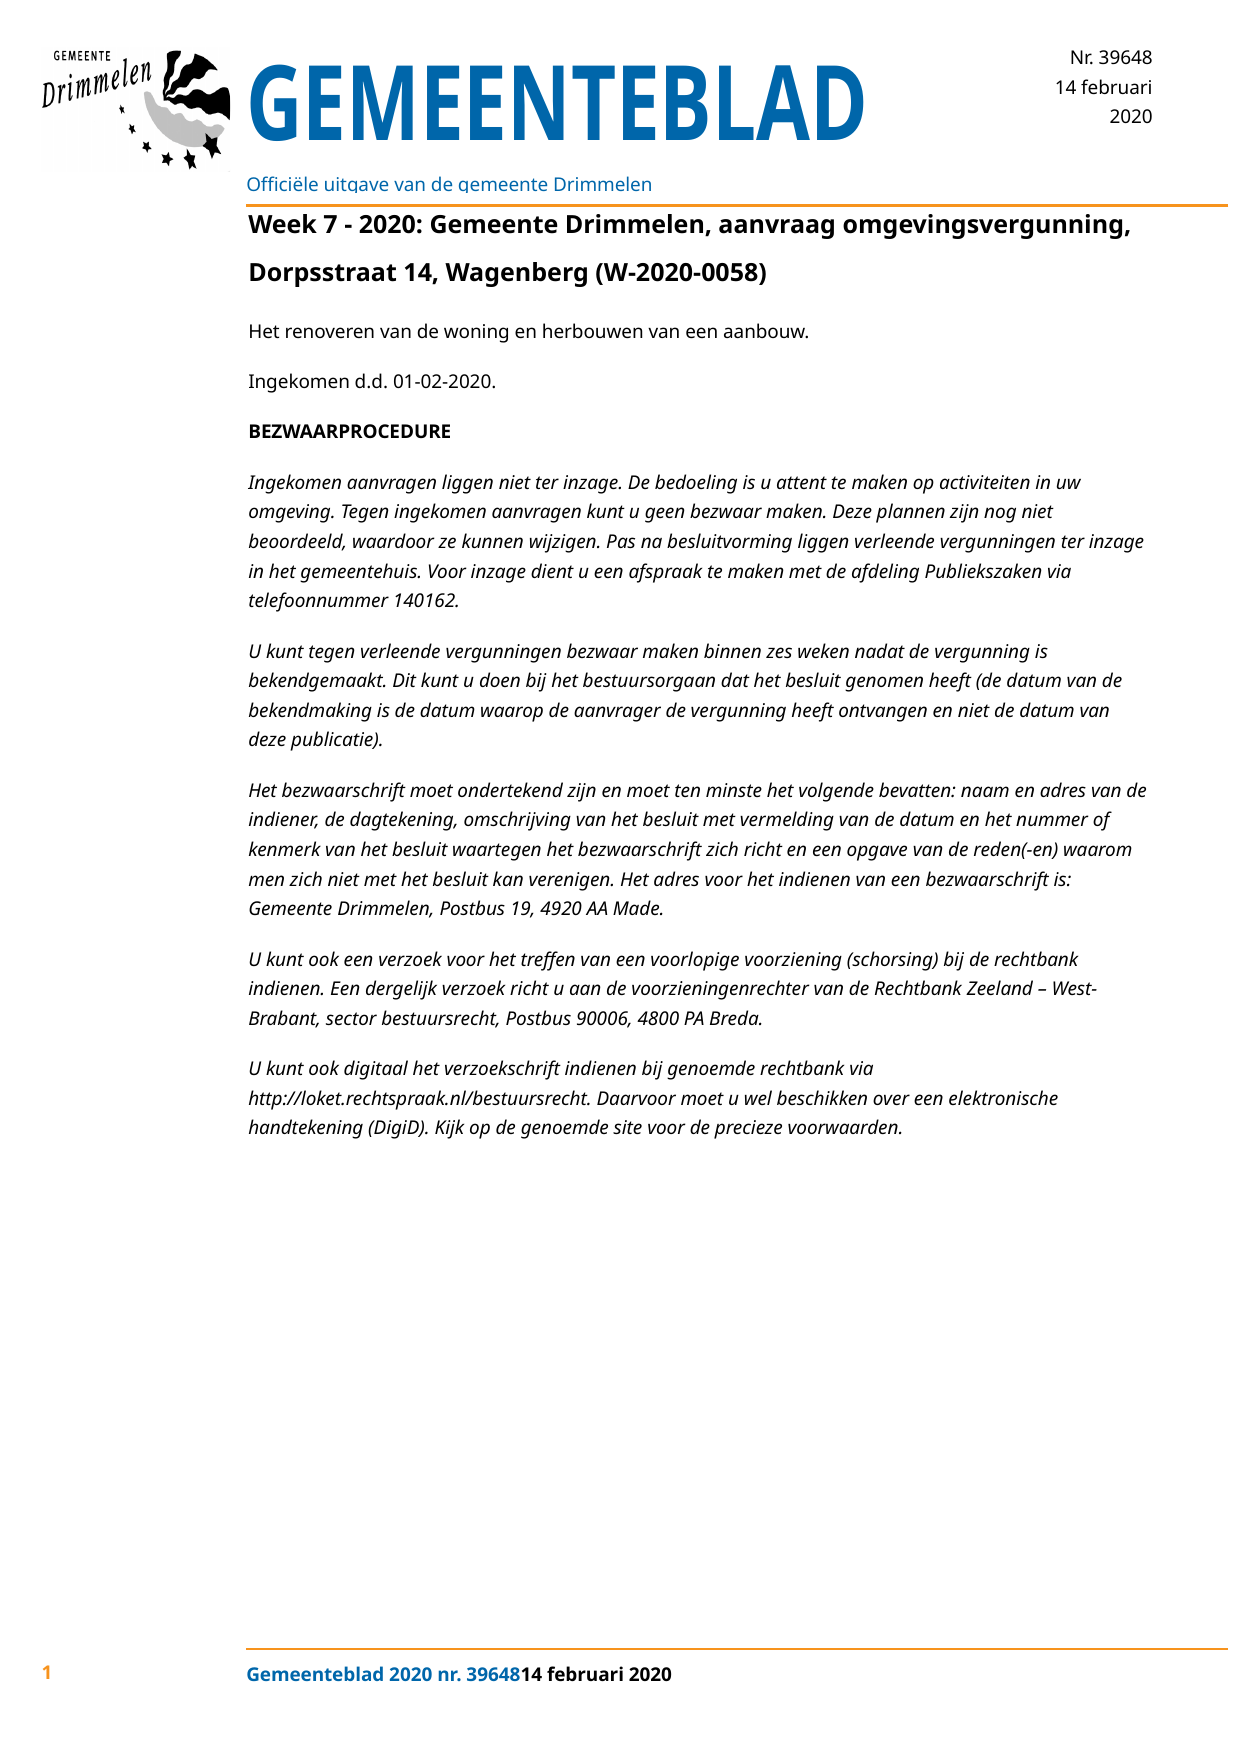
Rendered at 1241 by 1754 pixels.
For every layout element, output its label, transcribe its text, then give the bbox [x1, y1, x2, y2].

text BEZWAARPROCEDURE [248, 419, 1152, 444]
text U kunt ook een verzoek voor het treffen van een voorlopige voorziening (schorsing) bij de rechtbank indienen. Een dergelijk verzoek richt u aan de voorzieningenrechter van de Rechtbank Zeeland – West-Brabant, sector bestuursrecht, Postbus 90006, 4800 PA Breda. [248, 946, 1152, 1031]
text U kunt ook digitaal het verzoekschrift indienen bij genoemde rechtbank via http://loket.rechtspraak.nl/bestuursrecht. Daarvoor moet u wel beschikken over een elektronische handtekening (DigiD). Kijk op de genoemde site voor de precieze voorwaarden. [248, 1055, 1152, 1140]
text Ingekomen d.d. 01-02-2020. [248, 368, 1152, 394]
picture [41, 47, 231, 172]
text Het renoveren van de woning en herbouwen van een aanbouw. [248, 318, 1152, 344]
text U kunt tegen verleende vergunningen bezwaar maken binnen zes weken nadat de vergunning is bekendgemaakt. Dit kunt u doen bij het bestuursorgaan dat het besluit genomen heeft (de datum van de bekendmaking is de datum waarop de aanvrager de vergunning heeft ontvangen en niet de datum van deze publicatie). [248, 638, 1152, 752]
text Week 7 - 2020: Gemeente Drimmelen, aanvraag omgevingsvergunning, Dorpsstraat 14, Wagenberg (W-2020-0058) [248, 207, 1152, 288]
text Het bezwaarschrift moet ondertekend zijn en moet ten minste het volgende bevatten: naam en adres van de indiener, de dagtekening, omschrijving van het besluit met vermelding van de datum en het nummer of kenmerk van het besluit waartegen het bezwaarschrift zich richt en een opgave van de reden(-en) waarom men zich niet met het besluit kan verenigen. Het adres voor het indienen van een bezwaarschrift is: Gemeente Drimmelen, Postbus 19, 4920 AA Made. [248, 777, 1152, 921]
text Ingekomen aanvragen liggen niet ter inzage. De bedoeling is u attent te maken op activiteiten in uw omgeving. Tegen ingekomen aanvragen kunt u geen bezwaar maken. Deze plannen zijn nog niet beoordeeld, waardoor ze kunnen wijzigen. Pas na besluitvorming liggen verleende vergunningen ter inzage in het gemeentehuis. Voor inzage dient u een afspraak te maken met de afdeling Publiekszaken via telefoonnummer 140162. [248, 469, 1152, 613]
